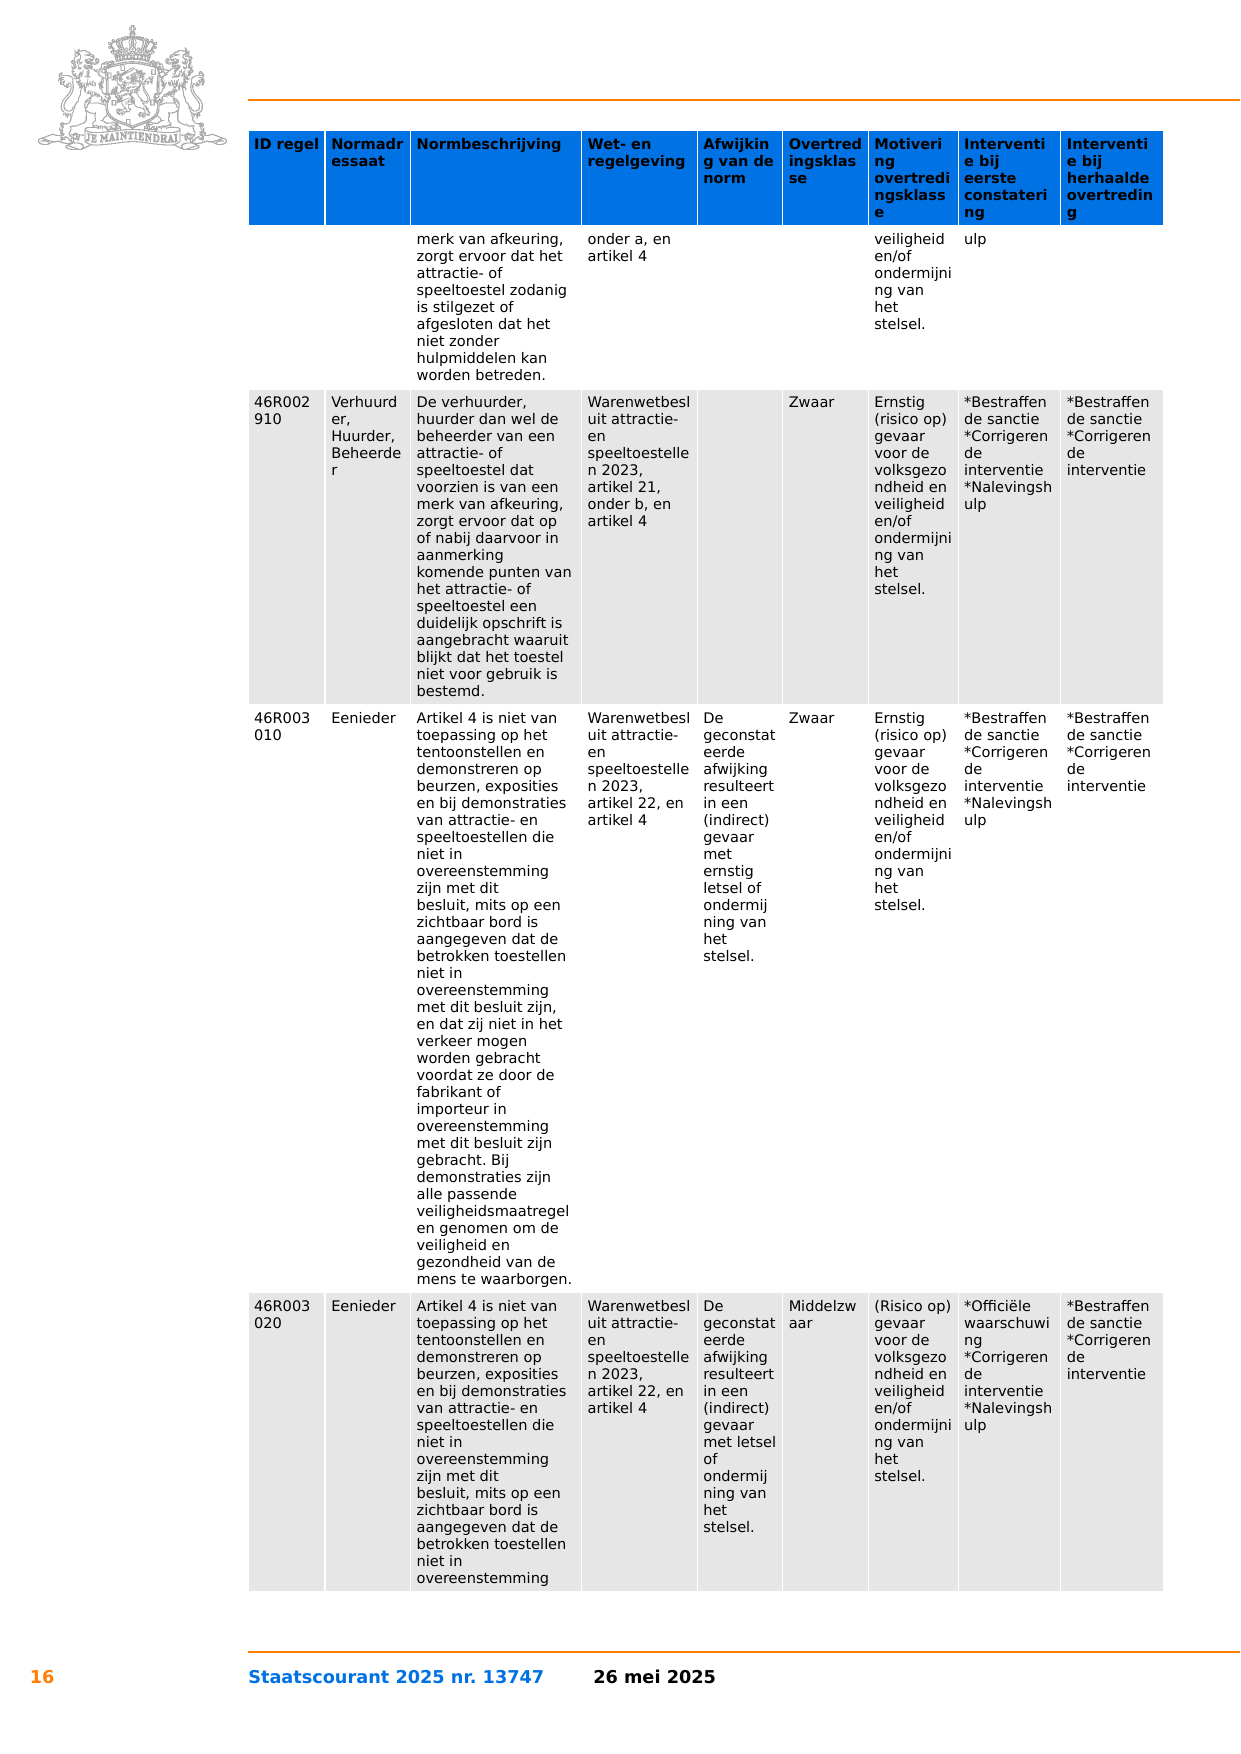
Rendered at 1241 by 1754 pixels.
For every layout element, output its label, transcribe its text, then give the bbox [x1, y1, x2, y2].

table_header Overtredingsklasse [783, 131, 868, 225]
table_cell Ernstig (risico op) gevaar voor de volksgezondheid en veiligheid en/of ondermijning van het stelsel. [869, 706, 958, 1292]
table_header Interventie bij eerste constatering [959, 131, 1060, 225]
table_header Afwijking van de norm [698, 131, 782, 225]
table_cell De verhuurder, huurder dan wel de beheerder van een attractie- of speeltoestel dat voorzien is van een merk van afkeuring, zorgt ervoor dat op of nabij daarvoor in aanmerking komende punten van het attractie- of speeltoestel een duidelijk opschrift is aangebracht waaruit blijkt dat het toestel niet voor gebruik is bestemd. [411, 390, 581, 704]
table_header Interventie bij herhaalde overtreding [1061, 131, 1163, 225]
table_header Wet- en regelgeving [582, 131, 697, 225]
table_cell *Officiële waarschuwing *Corrigerende interventie *Nalevingshulp [959, 1293, 1060, 1591]
table_cell Artikel 4 is niet van toepassing op het tentoonstellen en demonstreren op beurzen, exposities en bij demonstraties van attractie- en speeltoestellen die niet in overeenstemming zijn met dit besluit, mits op een zichtbaar bord is aangegeven dat de betrokken toestellen niet in overeenstemming [411, 1293, 581, 1591]
picture [38, 25, 227, 150]
table_cell De geconstateerde afwijking resulteert in een (indirect) gevaar met letsel of ondermijning van het stelsel. [698, 1293, 782, 1591]
table_cell Warenwetbesluit attractie- en speeltoestellen 2023, artikel 22, en artikel 4 [582, 1293, 697, 1591]
table_header Normadressaat [326, 131, 410, 225]
table_cell [326, 226, 410, 388]
table_cell Ernstig (risico op) gevaar voor de volksgezondheid en veiligheid en/of ondermijning van het stelsel. [869, 390, 958, 704]
table_cell *Bestraffende sanctie *Corrigerende interventie [1061, 1293, 1163, 1591]
table_header Motivering overtredingsklasse [869, 131, 958, 225]
table_header Normbeschrijving [411, 131, 581, 225]
table_cell veiligheid en/of ondermijning van het stelsel. [869, 226, 958, 388]
table_cell Zwaar [783, 390, 868, 704]
table_cell Verhuurder, Huurder, Beheerder [326, 390, 410, 704]
table_cell *Bestraffende sanctie *Corrigerende interventie [1061, 390, 1163, 704]
table_cell 46R002910 [249, 390, 324, 704]
table_cell De geconstateerde afwijking resulteert in een (indirect) gevaar met ernstig letsel of ondermijning van het stelsel. [698, 706, 782, 1292]
table_cell onder a, en artikel 4 [582, 226, 697, 388]
table_cell Middelzwaar [783, 1293, 868, 1591]
table_cell Warenwetbesluit attractie- en speeltoestellen 2023, artikel 22, en artikel 4 [582, 706, 697, 1292]
table_cell *Bestraffende sanctie *Corrigerende interventie *Nalevingshulp [959, 390, 1060, 704]
table_cell [1061, 226, 1163, 388]
table_cell *Bestraffende sanctie *Corrigerende interventie *Nalevingshulp [959, 706, 1060, 1292]
table_cell [249, 226, 324, 388]
table_cell Zwaar [783, 706, 868, 1292]
table_cell (Risico op) gevaar voor de volksgezondheid en veiligheid en/of ondermijning van het stelsel. [869, 1293, 958, 1591]
table_cell Warenwetbesluit attractie- en speeltoestellen 2023, artikel 21, onder b, en artikel 4 [582, 390, 697, 704]
table_cell merk van afkeuring, zorgt ervoor dat het attractie- of speeltoestel zodanig is stilgezet of afgesloten dat het niet zonder hulpmiddelen kan worden betreden. [411, 226, 581, 388]
table_header ID regel [249, 131, 324, 225]
table_cell 46R003020 [249, 1293, 324, 1591]
table_cell *Bestraffende sanctie *Corrigerende interventie [1061, 706, 1163, 1292]
table_cell [698, 226, 782, 388]
table_cell 46R003010 [249, 706, 324, 1292]
table_cell Artikel 4 is niet van toepassing op het tentoonstellen en demonstreren op beurzen, exposities en bij demonstraties van attractie- en speeltoestellen die niet in overeenstemming zijn met dit besluit, mits op een zichtbaar bord is aangegeven dat de betrokken toestellen niet in overeenstemming met dit besluit zijn, en dat zij niet in het verkeer mogen worden gebracht voordat ze door de fabrikant of importeur in overeenstemming met dit besluit zijn gebracht. Bij demonstraties zijn alle passende veiligheidsmaatregelen genomen om de veiligheid en gezondheid van de mens te waarborgen. [411, 706, 581, 1292]
table_cell ulp [959, 226, 1060, 388]
table_cell [698, 390, 782, 704]
table_cell [783, 226, 868, 388]
table_cell Eenieder [326, 1293, 410, 1591]
table_cell Eenieder [326, 706, 410, 1292]
